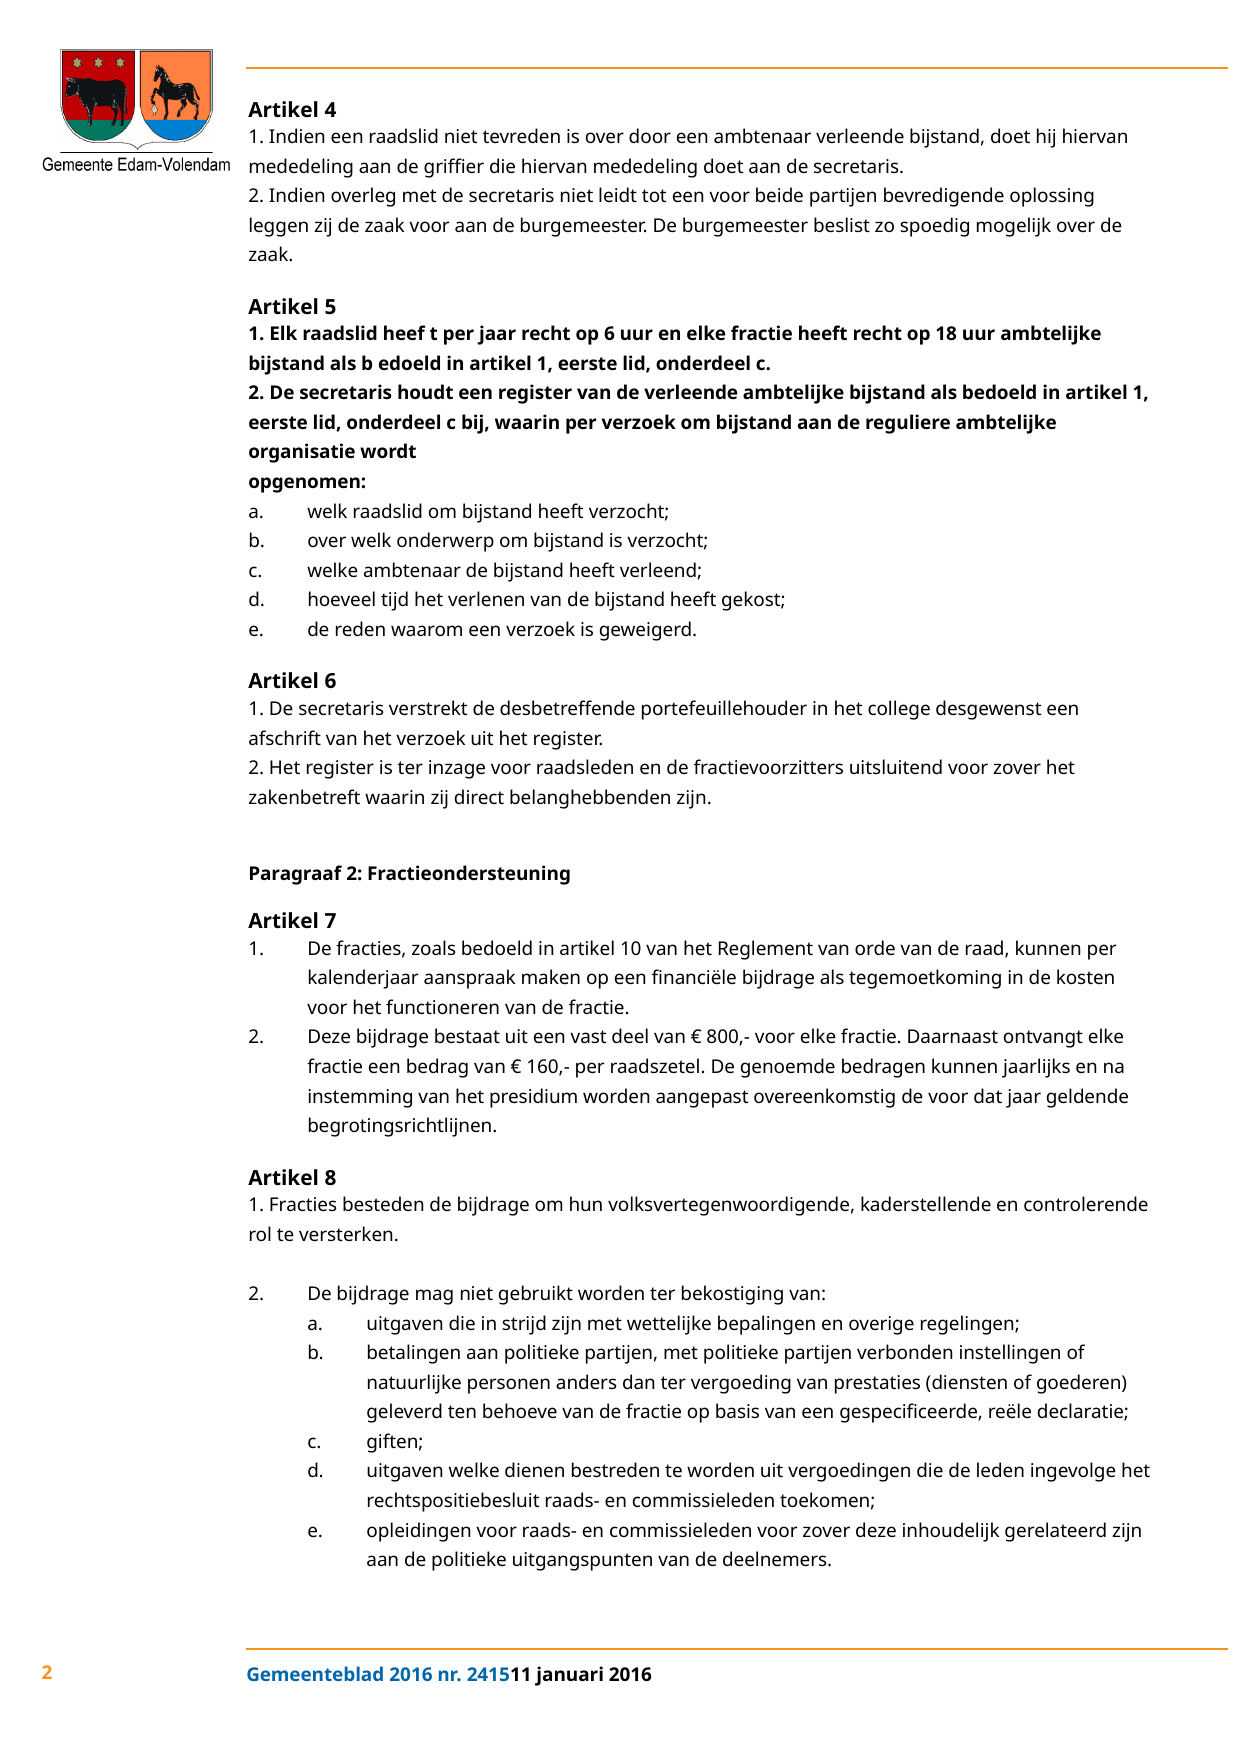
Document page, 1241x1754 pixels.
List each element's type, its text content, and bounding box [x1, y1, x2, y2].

text 2. De secretaris houdt een register van de verleende ambtelijke bijstand als bedoeld in artikel 1, eerste lid, onderdeel c bij, waarin per verzoek om bijstand aan de reguliere ambtelijke organisatie wordt [248, 379, 1152, 464]
picture [41, 47, 231, 172]
list hoeveel tijd het verlenen van de bijstand heeft gekost; [248, 587, 1152, 612]
text Artikel 8 [248, 1163, 1152, 1191]
list Deze bijdrage bestaat uit een vast deel van € 800,- voor elke fractie. Daarnaast ontvangt elke fractie een bedrag van € 160,- per raadszetel. De genoemde bedragen kunnen jaarlijks en na instemming van het presidium worden aangepast overeenkomstig de voor dat jaar geldende begrotingsrichtlijnen. [248, 1024, 1152, 1138]
text 2. Indien overleg met de secretaris niet leidt tot een voor beide partijen bevredigende oplossing leggen zij de zaak voor aan de burgemeester. De burgemeester beslist zo spoedig mogelijk over de zaak. [248, 182, 1152, 267]
text 1. Fracties besteden de bijdrage om hun volksvertegenwoordigende, kaderstellende en controlerende rol te versterken. [248, 1191, 1152, 1247]
text Artikel 5 [248, 292, 1152, 320]
text Paragraaf 2: Fractieondersteuning [248, 860, 1152, 886]
text Artikel 7 [248, 907, 1152, 935]
list uitgaven welke dienen bestreden te worden uit vergoedingen die de leden ingevolge het rechtspositiebesluit raads- en commissieleden toekomen; [307, 1458, 1152, 1513]
text 1. Elk raadslid heef t per jaar recht op 6 uur en elke fractie heeft recht op 18 uur ambtelijke bijstand als b edoeld in artikel 1, eerste lid, onderdeel c. [248, 320, 1152, 376]
list welk raadslid om bijstand heeft verzocht; [248, 498, 1152, 524]
list betalingen aan politieke partijen, met politieke partijen verbonden instellingen of natuurlijke personen anders dan ter vergoeding van prestaties (diensten of goederen) geleverd ten behoeve van de fractie op basis van een gespecificeerde, reële declaratie; [307, 1339, 1152, 1424]
list de reden waarom een verzoek is geweigerd. [248, 616, 1152, 642]
list giften; [307, 1428, 1152, 1454]
list De bijdrage mag niet gebruikt worden ter bekostiging van: [248, 1280, 1152, 1306]
list De fracties, zoals bedoeld in artikel 10 van het Reglement van orde van de raad, kunnen per kalenderjaar aanspraak maken op een financiële bijdrage als tegemoetkoming in de kosten voor het functioneren van de fractie. [248, 935, 1152, 1020]
list over welk onderwerp om bijstand is verzocht; [248, 527, 1152, 553]
text 1. De secretaris verstrekt de desbetreffende portefeuillehouder in het college desgewenst een afschrift van het verzoek uit het register. [248, 695, 1152, 750]
text Artikel 6 [248, 667, 1152, 695]
text Artikel 4 [248, 95, 1152, 123]
text 2. Het register is ter inzage voor raadsleden en de fractievoorzitters uitsluitend voor zover het zakenbetreft waarin zij direct belanghebbenden zijn. [248, 754, 1152, 809]
text opgenomen: [248, 468, 1152, 494]
text 1. Indien een raadslid niet tevreden is over door een ambtenaar verleende bijstand, doet hij hiervan mededeling aan de griffier die hiervan mededeling doet aan de secretaris. [248, 123, 1152, 178]
list opleidingen voor raads- en commissieleden voor zover deze inhoudelijk gerelateerd zijn aan de politieke uitgangspunten van de deelnemers. [307, 1517, 1152, 1572]
list uitgaven die in strijd zijn met wettelijke bepalingen en overige regelingen; [307, 1310, 1152, 1335]
list welke ambtenaar de bijstand heeft verleend; [248, 557, 1152, 583]
